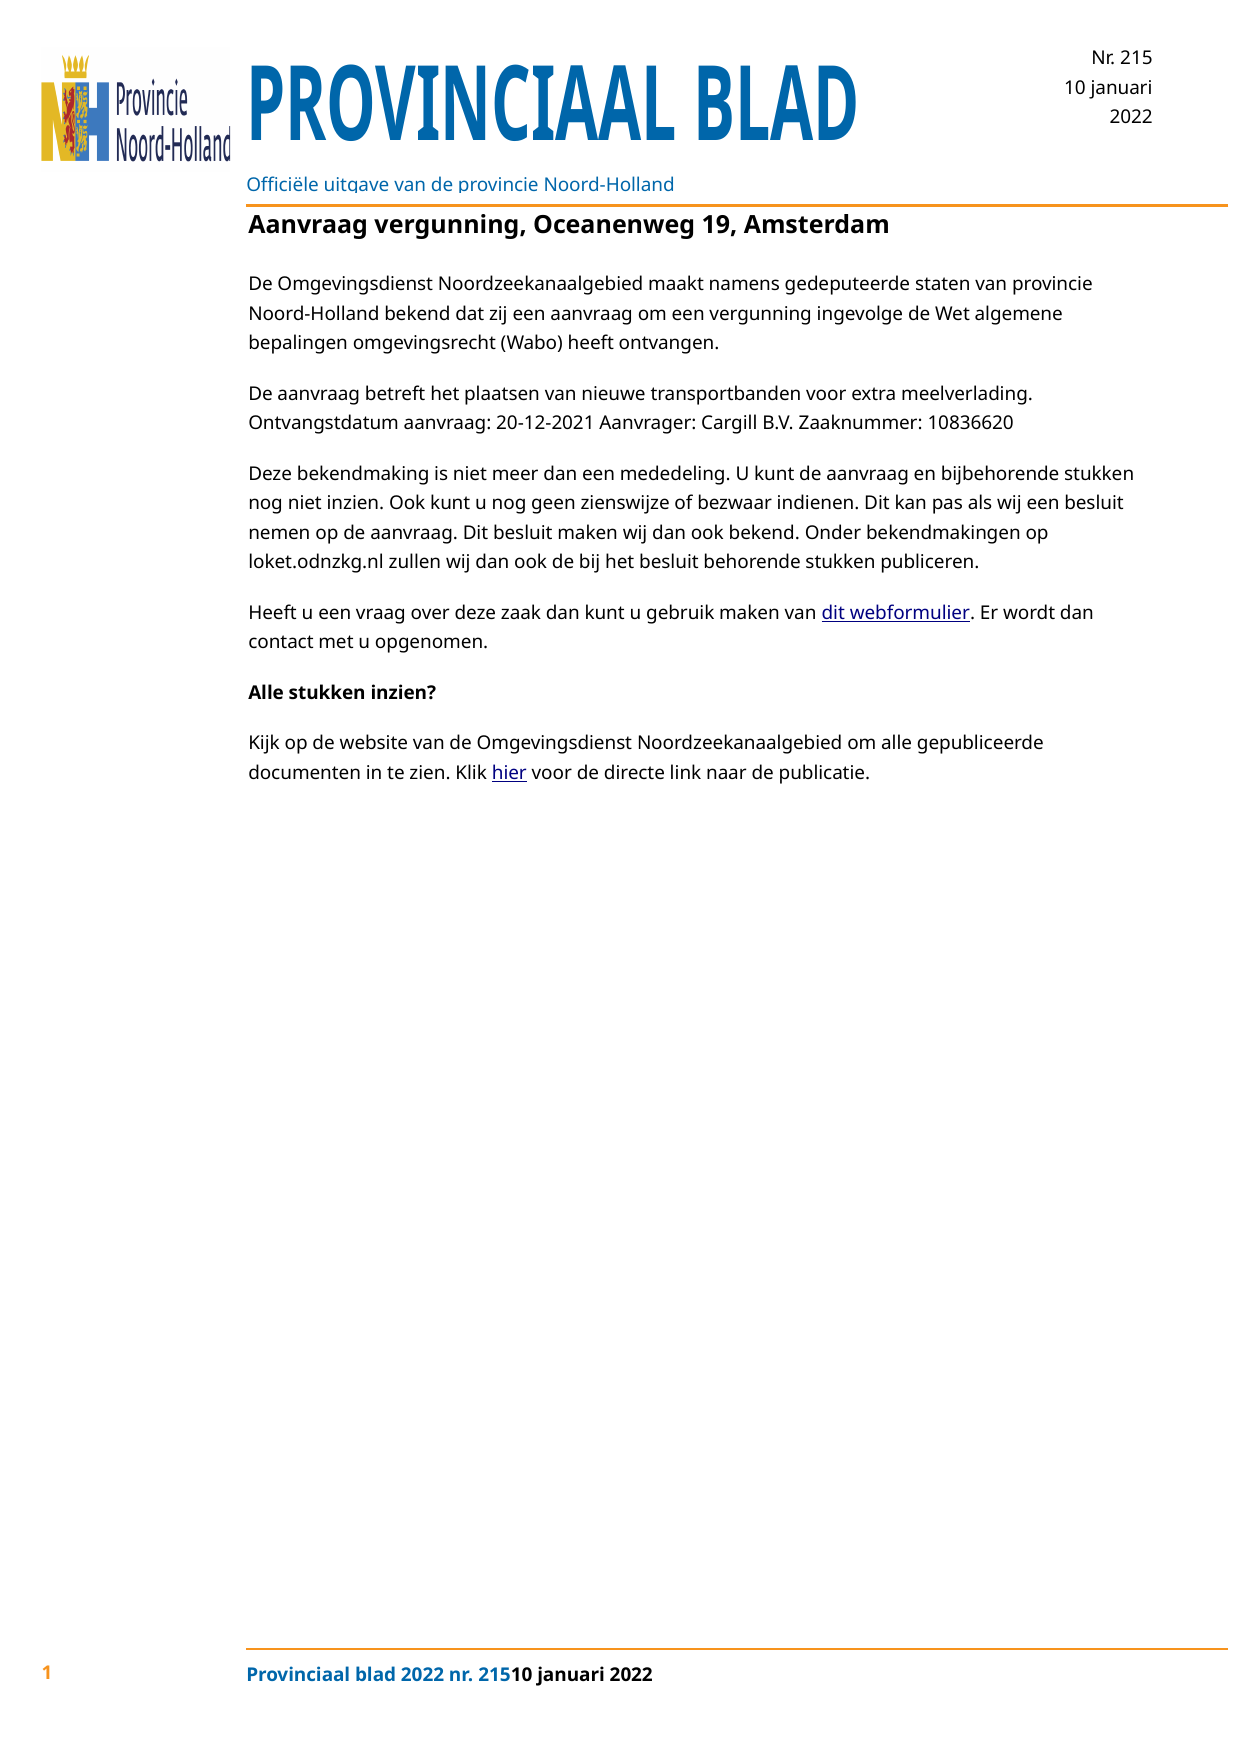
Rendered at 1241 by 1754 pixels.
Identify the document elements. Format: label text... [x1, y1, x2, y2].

text Aanvraag vergunning, Oceanenweg 19, Amsterdam [248, 207, 1152, 241]
text Kijk op de website van de Omgevingsdienst Noordzeekanaalgebied om alle gepubliceerde documenten in te zien. Klik hier voor de directe link naar de publicatie. [248, 729, 1152, 785]
text Deze bekendmaking is niet meer dan een mededeling. U kunt de aanvraag en bijbehorende stukken nog niet inzien. Ook kunt u nog geen zienswijze of bezwaar indienen. Dit kan pas als wij een besluit nemen op de aanvraag. Dit besluit maken wij dan ook bekend. Onder bekendmakingen op loket.odnzkg.nl zullen wij dan ook de bij het besluit behorende stukken publiceren. [248, 460, 1152, 574]
picture [41, 47, 231, 172]
text Alle stukken inzien? [248, 679, 1152, 705]
text De Omgevingsdienst Noordzeekanaalgebied maakt namens gedeputeerde staten van provincie Noord-Holland bekend dat zij een aanvraag om een vergunning ingevolge de Wet algemene bepalingen omgevingsrecht (Wabo) heeft ontvangen. [248, 270, 1152, 355]
text Heeft u een vraag over deze zaak dan kunt u gebruik maken van dit webformulier. Er wordt dan contact met u opgenomen. [248, 599, 1152, 654]
text De aanvraag betreft het plaatsen van nieuwe transportbanden voor extra meelverlading. Ontvangstdatum aanvraag: 20-12-2021 Aanvrager: Cargill B.V. Zaaknummer: 10836620 [248, 380, 1152, 435]
